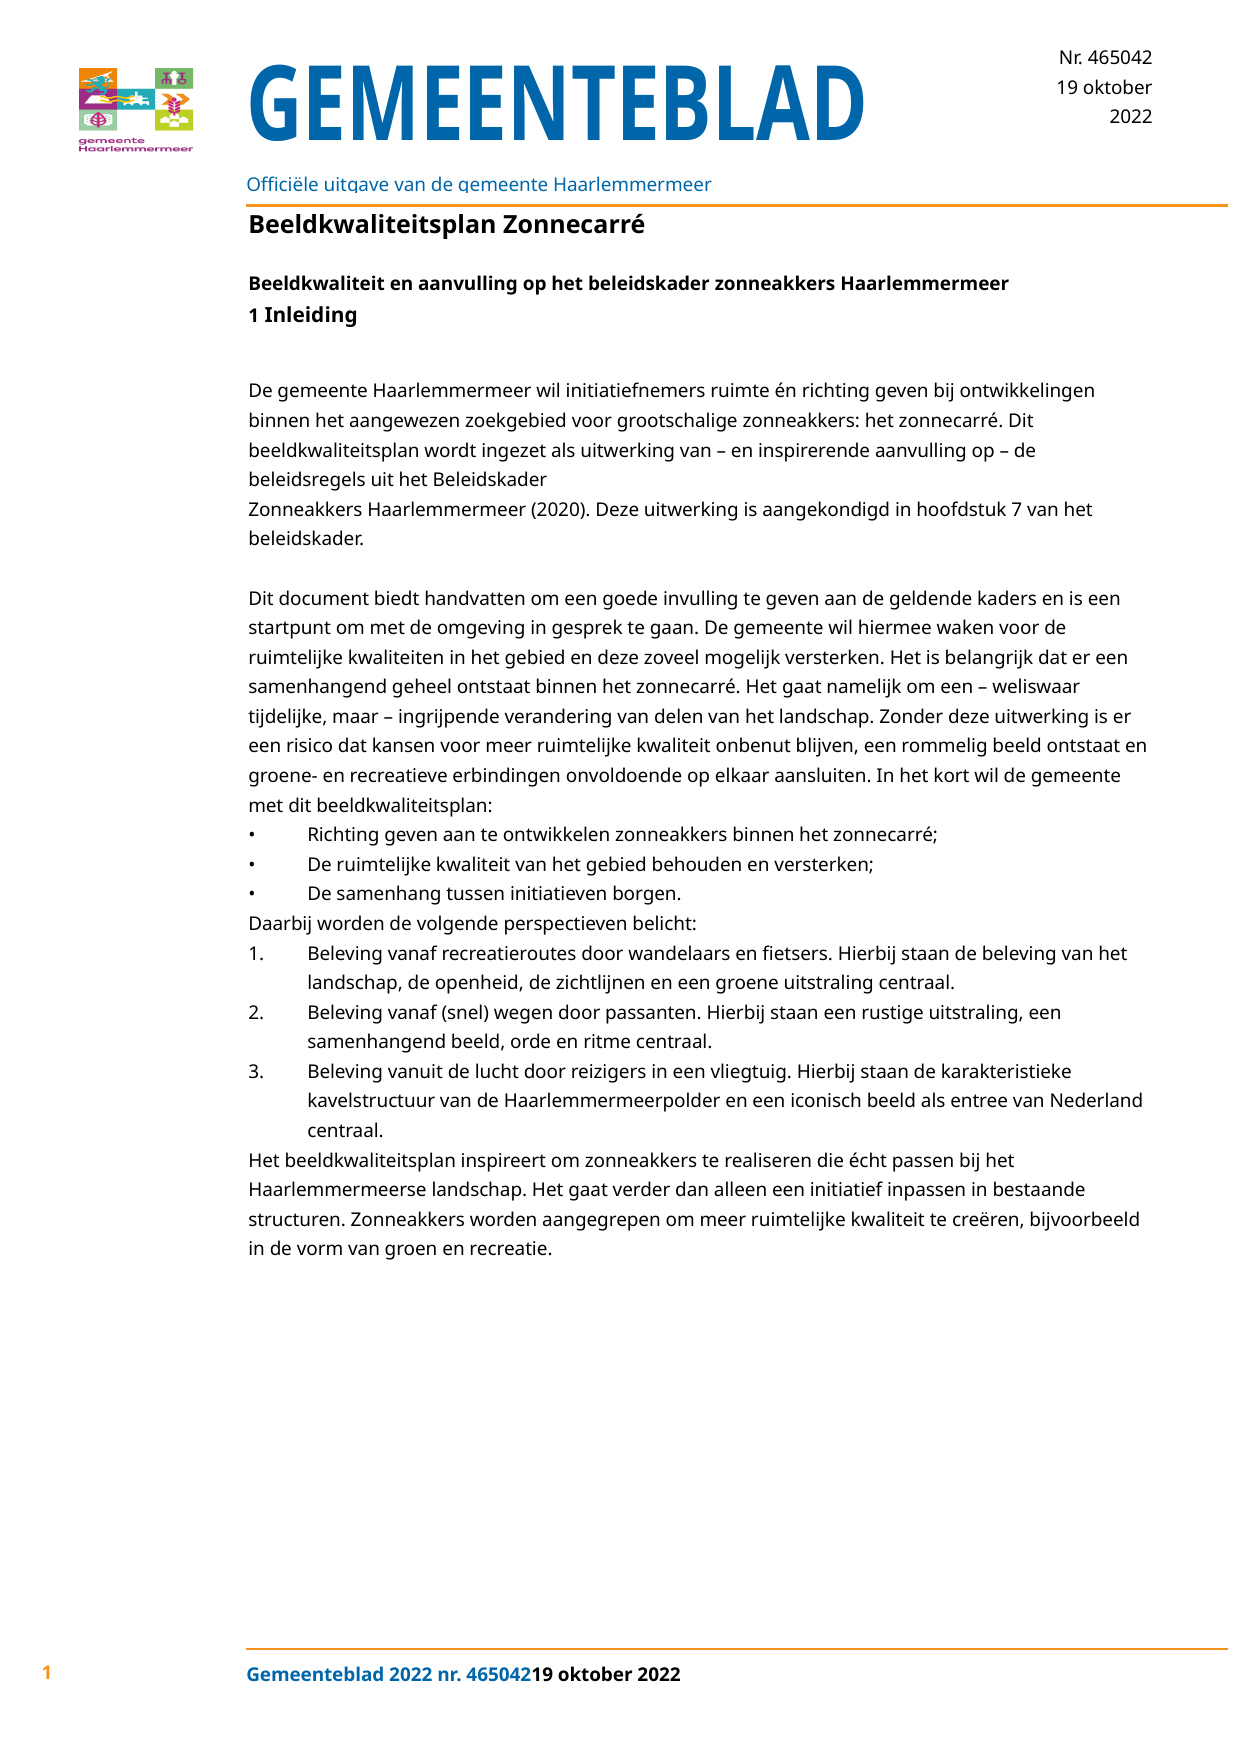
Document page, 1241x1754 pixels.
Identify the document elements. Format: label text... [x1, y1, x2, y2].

list Beleving vanuit de lucht door reizigers in een vliegtuig. Hierbij staan de karakteristieke kavelstructuur van de Haarlemmermeerpolder en een iconisch beeld als entree van Nederland centraal. [248, 1058, 1152, 1143]
text De gemeente Haarlemmermeer wil initiatiefnemers ruimte én richting geven bij ontwikkelingen binnen het aangewezen zoekgebied voor grootschalige zonneakkers: het zonnecarré. Dit beeldkwaliteitsplan wordt ingezet als uitwerking van – en inspirerende aanvulling op – de beleidsregels uit het Beleidskader [248, 378, 1152, 492]
list Beleving vanaf recreatieroutes door wandelaars en fietsers. Hierbij staan de beleving van het landschap, de openheid, de zichtlijnen en een groene uitstraling centraal. [248, 940, 1152, 995]
text Beeldkwaliteit en aanvulling op het beleidskader zonneakkers Haarlemmermeer [248, 270, 1152, 296]
list Beleving vanaf (snel) wegen door passanten. Hierbij staan een rustige uitstraling, een samenhangend beeld, orde en ritme centraal. [248, 999, 1152, 1054]
text Dit document biedt handvatten om een goede invulling te geven aan de geldende kaders en is een startpunt om met de omgeving in gesprek te gaan. De gemeente wil hiermee waken voor de ruimtelijke kwaliteiten in het gebied en deze zoveel mogelijk versterken. Het is belangrijk dat er een samenhangend geheel ontstaat binnen het zonnecarré. Het gaat namelijk om een – weliswaar tijdelijke, maar – ingrijpende verandering van delen van het landschap. Zonder deze uitwerking is er een risico dat kansen voor meer ruimtelijke kwaliteit onbenut blijven, een rommelig beeld ontstaat en groene- en recreatieve erbindingen onvoldoende op elkaar aansluiten. In het kort wil de gemeente met dit beeldkwaliteitsplan: [248, 585, 1152, 817]
list De samenhang tussen initiatieven borgen. [248, 881, 1152, 906]
text Beeldkwaliteitsplan Zonnecarré [248, 207, 1152, 241]
text Daarbij worden de volgende perspectieven belicht: [248, 910, 1152, 936]
text Het beeldkwaliteitsplan inspireert om zonneakkers te realiseren die écht passen bij het Haarlemmermeerse landschap. Het gaat verder dan alleen een initiatief inpassen in bestaande structuren. Zonneakkers worden aangegrepen om meer ruimtelijke kwaliteit te creëren, bijvoorbeeld in de vorm van groen en recreatie. [248, 1147, 1152, 1261]
list De ruimtelijke kwaliteit van het gebied behouden en versterken; [248, 851, 1152, 877]
text Zonneakkers Haarlemmermeer (2020). Deze uitwerking is aangekondigd in hoofdstuk 7 van het beleidskader. [248, 496, 1152, 551]
picture [41, 47, 231, 172]
text 1 Inleiding [248, 300, 1152, 328]
list Richting geven aan te ontwikkelen zonneakkers binnen het zonnecarré; [248, 821, 1152, 847]
